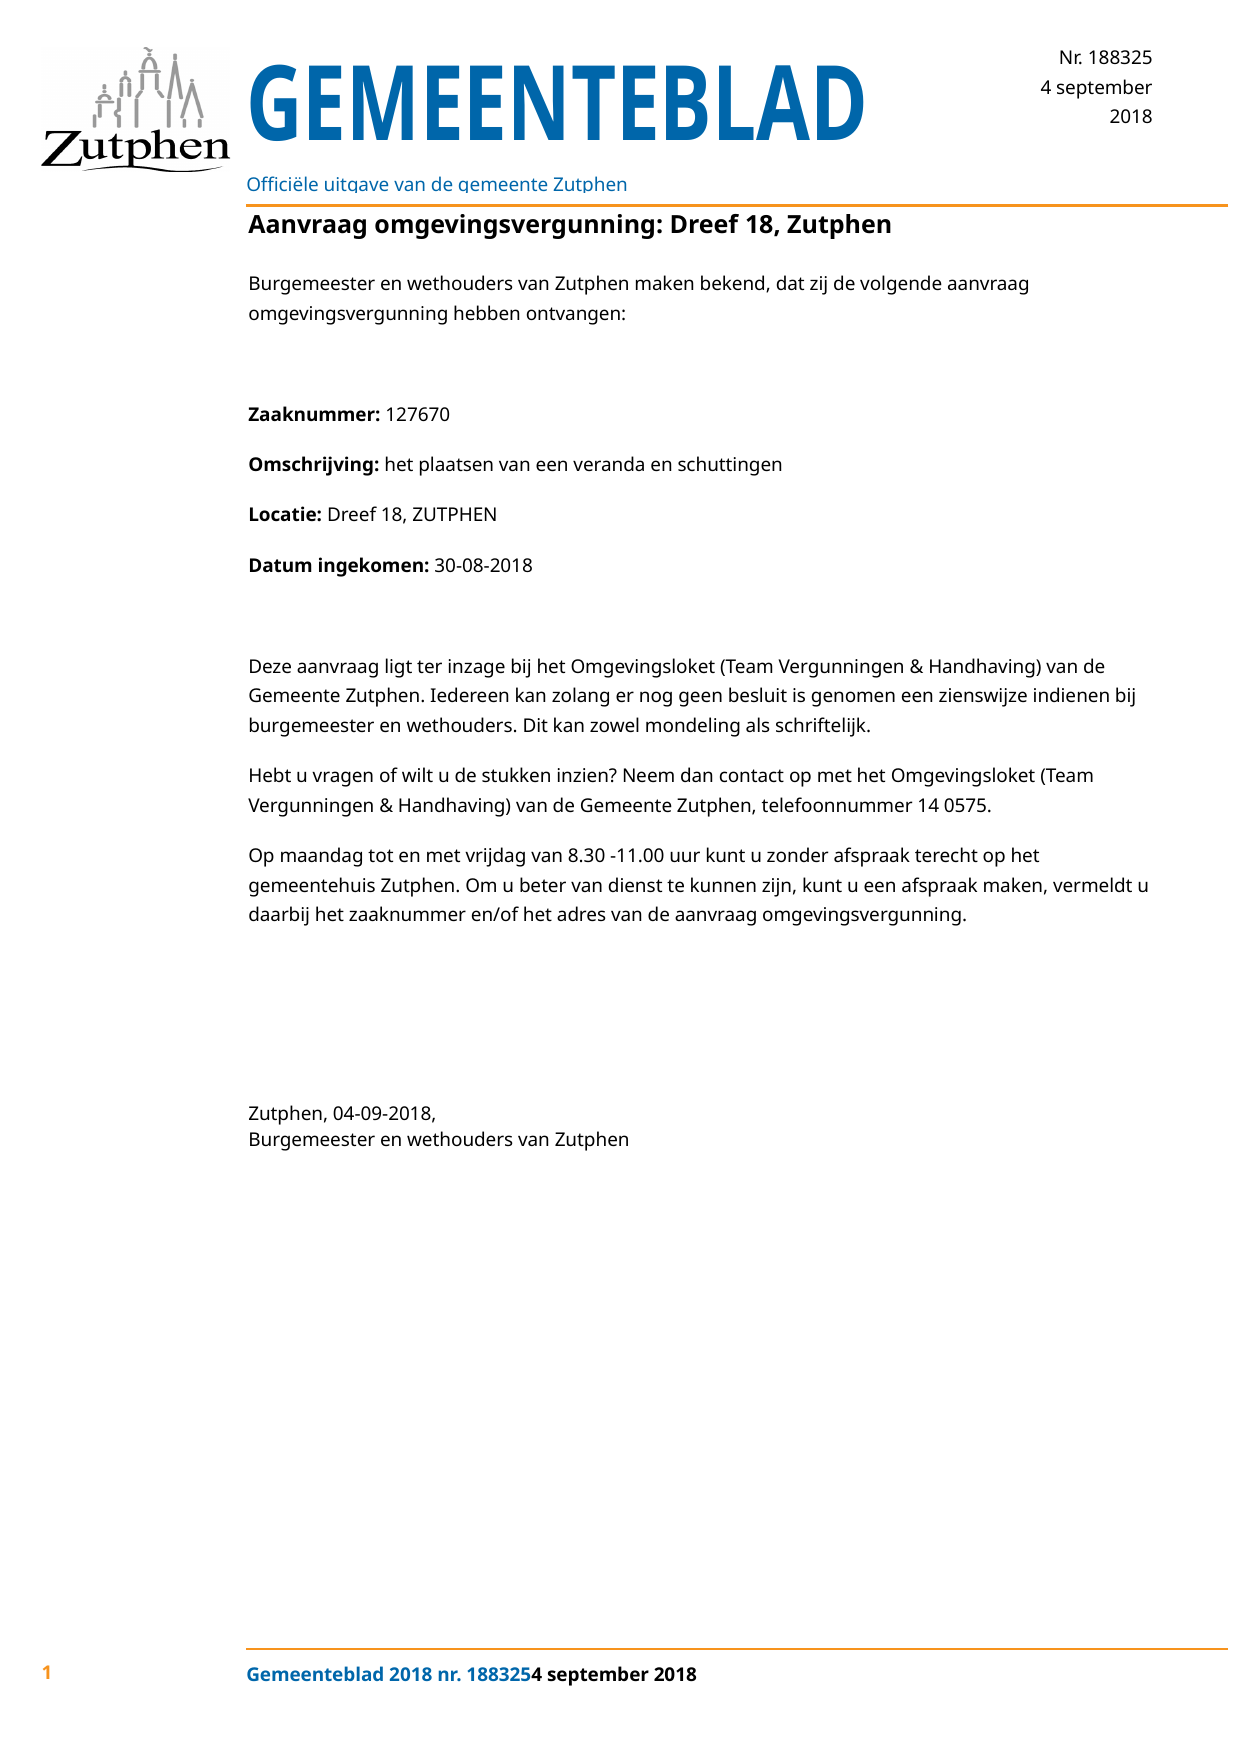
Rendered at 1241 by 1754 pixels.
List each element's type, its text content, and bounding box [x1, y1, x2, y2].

text Datum ingekomen: 30-08-2018 [248, 552, 1152, 578]
text Zutphen, 04-09-2018, [248, 1101, 1152, 1126]
text Zaaknummer: 127670 [248, 401, 1152, 426]
text Burgemeester en wethouders van Zutphen [248, 1126, 1152, 1152]
text Op maandag tot en met vrijdag van 8.30 -11.00 uur kunt u zonder afspraak terecht op het gemeentehuis Zutphen. Om u beter van dienst te kunnen zijn, kunt u een afspraak maken, vermeldt u daarbij het zaaknummer en/of het adres van de aanvraag omgevingsvergunning. [248, 842, 1152, 927]
text Hebt u vragen of wilt u de stukken inzien? Neem dan contact op met het Omgevingsloket (Team Vergunningen & Handhaving) van de Gemeente Zutphen, telefoonnummer 14 0575. [248, 762, 1152, 818]
text Locatie: Dreef 18, ZUTPHEN [248, 502, 1152, 527]
picture [41, 47, 231, 172]
text Omschrijving: het plaatsen van een veranda en schuttingen [248, 451, 1152, 477]
text Aanvraag omgevingsvergunning: Dreef 18, Zutphen [248, 207, 1152, 241]
text Deze aanvraag ligt ter inzage bij het Omgevingsloket (Team Vergunningen & Handhaving) van de Gemeente Zutphen. Iedereen kan zolang er nog geen besluit is genomen een zienswijze indienen bij burgemeester en wethouders. Dit kan zowel mondeling als schriftelijk. [248, 653, 1152, 738]
text Burgemeester en wethouders van Zutphen maken bekend, dat zij de volgende aanvraag omgevingsvergunning hebben ontvangen: [248, 270, 1152, 326]
